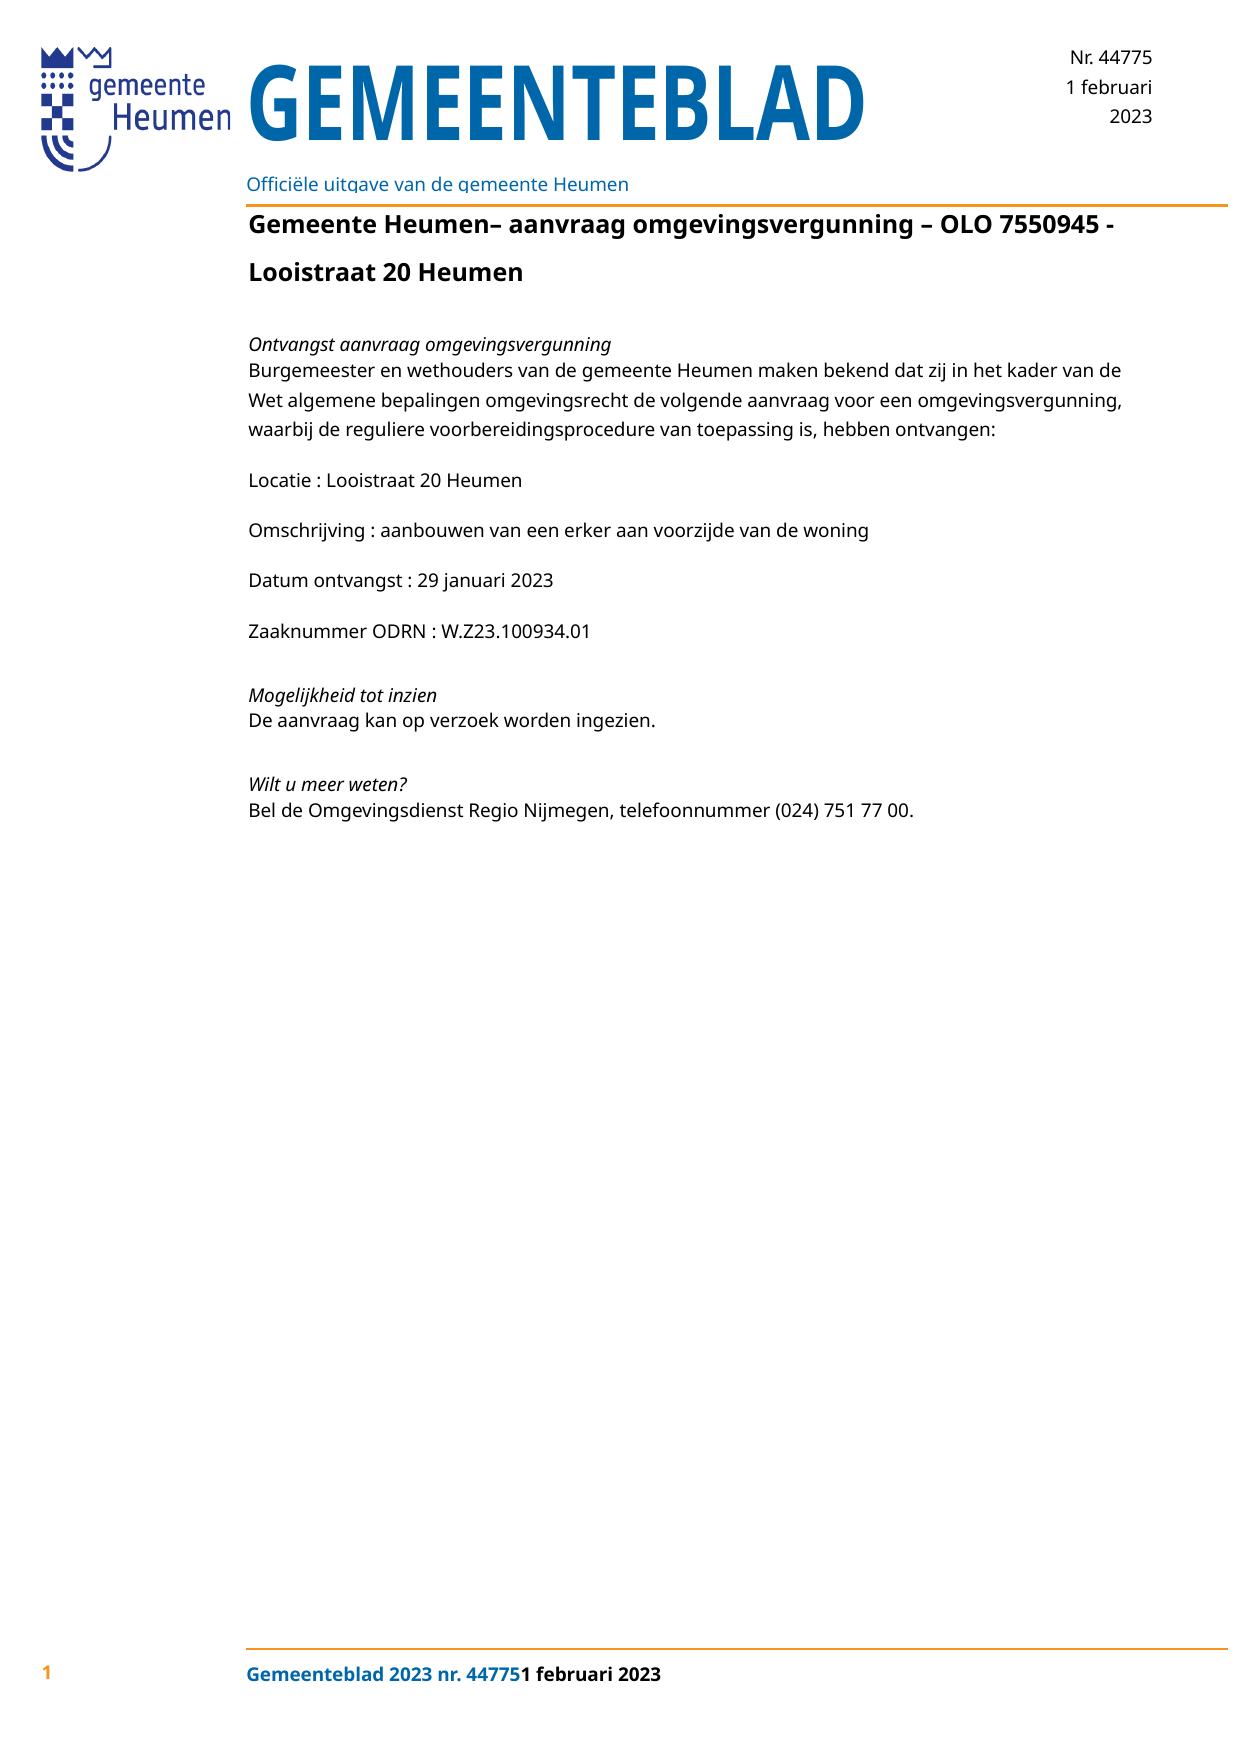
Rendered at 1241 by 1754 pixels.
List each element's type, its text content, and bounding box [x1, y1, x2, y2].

text Mogelijkheid tot inzien [248, 682, 1152, 708]
picture [41, 47, 231, 172]
text Locatie : Looistraat 20 Heumen [248, 467, 1152, 492]
text Gemeente Heumen– aanvraag omgevingsvergunning – OLO 7550945 - Looistraat 20 Heumen [248, 207, 1152, 288]
text Burgemeester en wethouders van de gemeente Heumen maken bekend dat zij in het kader van de Wet algemene bepalingen omgevingsrecht de volgende aanvraag voor een omgevingsvergunning, waarbij de reguliere voorbereidingsprocedure van toepassing is, hebben ontvangen: [248, 357, 1152, 442]
text Bel de Omgevingsdienst Regio Nijmegen, telefoonnummer (024) 751 77 00. [248, 797, 1152, 823]
text Wilt u meer weten? [248, 772, 1152, 797]
text De aanvraag kan op verzoek worden ingezien. [248, 708, 1152, 733]
text Zaaknummer ODRN : W.Z23.100934.01 [248, 618, 1152, 644]
text Datum ontvangst : 29 januari 2023 [248, 568, 1152, 593]
text Omschrijving : aanbouwen van een erker aan voorzijde van de woning [248, 517, 1152, 543]
text Ontvangst aanvraag omgevingsvergunning [248, 331, 1152, 357]
